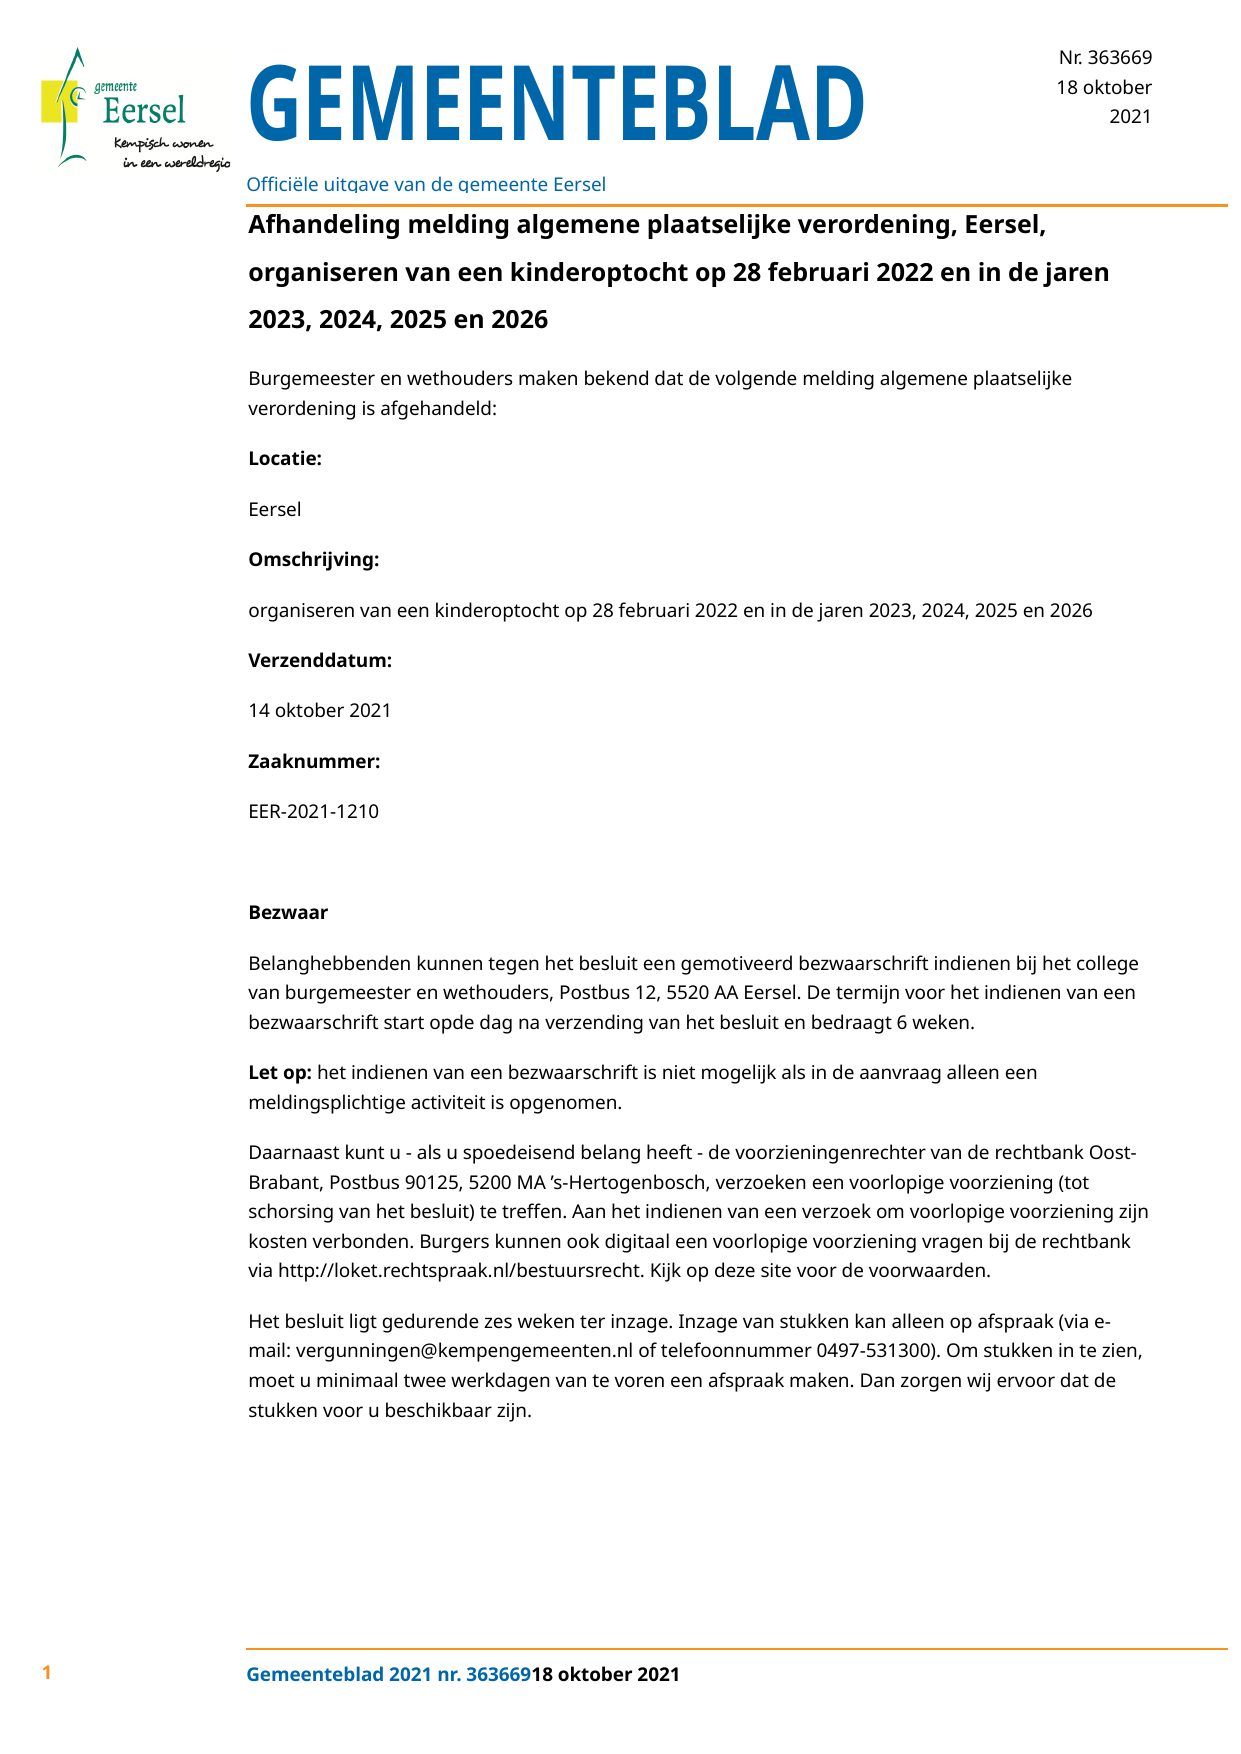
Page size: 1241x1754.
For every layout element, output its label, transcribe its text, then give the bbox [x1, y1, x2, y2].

text Burgemeester en wethouders maken bekend dat de volgende melding algemene plaatselijke verordening is afgehandeld: [248, 366, 1152, 421]
text Daarnaast kunt u - als u spoedeisend belang heeft - de voorzieningenrechter van de rechtbank Oost-Brabant, Postbus 90125, 5200 MA ’s-Hertogenbosch, verzoeken een voorlopige voorziening (tot schorsing van het besluit) te treffen. Aan het indienen van een verzoek om voorlopige voorziening zijn kosten verbonden. Burgers kunnen ook digitaal een voorlopige voorziening vragen bij de rechtbank via http://loket.rechtspraak.nl/bestuursrecht. Kijk op deze site voor de voorwaarden. [248, 1139, 1152, 1283]
text Verzenddatum: [248, 647, 1152, 673]
text Let op: het indienen van een bezwaarschrift is niet mogelijk als in de aanvraag alleen een meldingsplichtige activiteit is opgenomen. [248, 1059, 1152, 1114]
text Bezwaar [248, 899, 1152, 925]
text organiseren van een kinderoptocht op 28 februari 2022 en in de jaren 2023, 2024, 2025 en 2026 [248, 597, 1152, 622]
text Zaaknummer: [248, 748, 1152, 774]
text 14 oktober 2021 [248, 698, 1152, 723]
text Locatie: [248, 446, 1152, 471]
text EER-2021-1210 [248, 798, 1152, 824]
text Belanghebbenden kunnen tegen het besluit een gemotiveerd bezwaarschrift indienen bij het college van burgemeester en wethouders, Postbus 12, 5520 AA Eersel. De termijn voor het indienen van een bezwaarschrift start opde dag na verzending van het besluit en bedraagt 6 weken. [248, 950, 1152, 1034]
text Omschrijving: [248, 546, 1152, 572]
text Eersel [248, 496, 1152, 522]
picture [41, 47, 231, 172]
text Het besluit ligt gedurende zes weken ter inzage. Inzage van stukken kan alleen op afspraak (via e-mail: vergunningen@kempengemeenten.nl of telefoonnummer 0497-531300). Om stukken in te zien, moet u minimaal twee werkdagen van te voren een afspraak maken. Dan zorgen wij ervoor dat de stukken voor u beschikbaar zijn. [248, 1308, 1152, 1422]
text Afhandeling melding algemene plaatselijke verordening, Eersel, organiseren van een kinderoptocht op 28 februari 2022 en in de jaren 2023, 2024, 2025 en 2026 [248, 207, 1152, 336]
